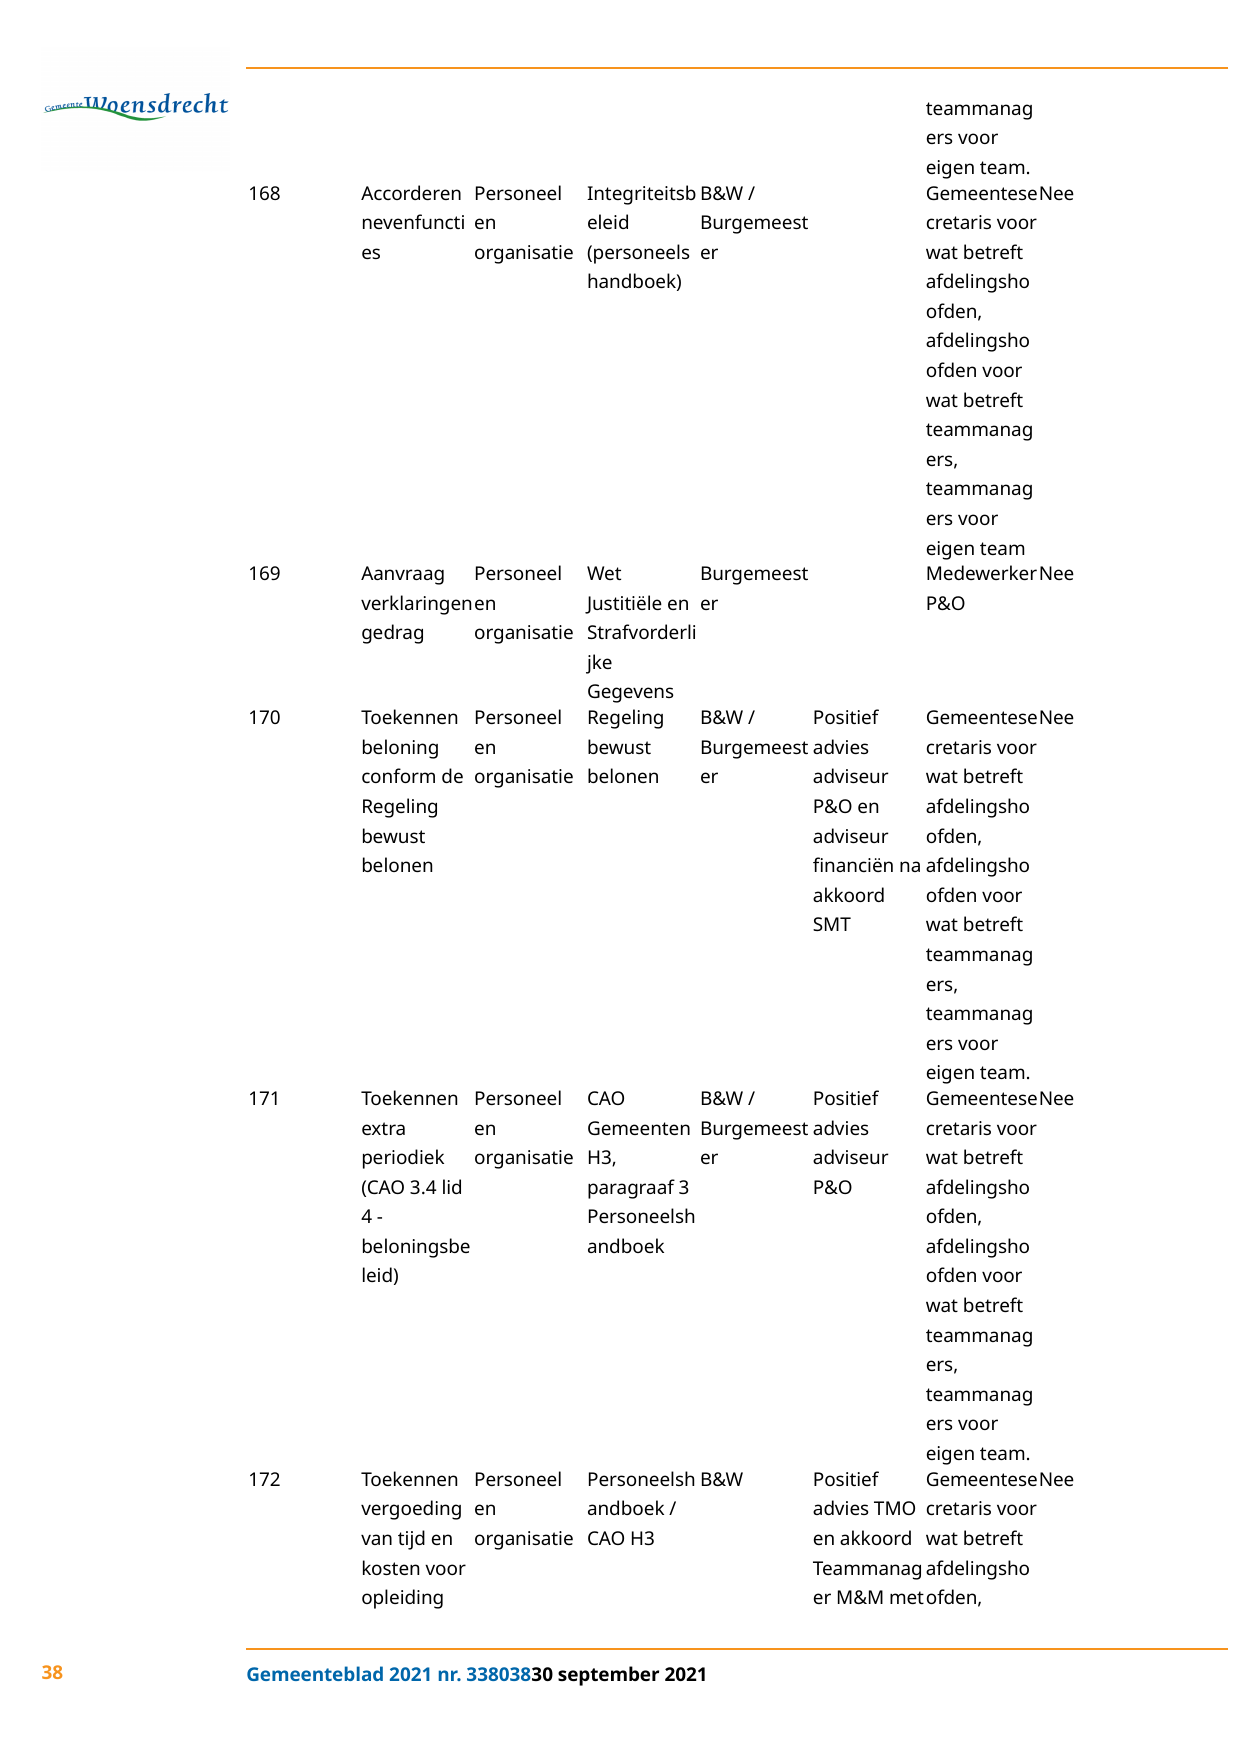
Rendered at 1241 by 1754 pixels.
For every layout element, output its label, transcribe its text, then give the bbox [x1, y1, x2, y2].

table_cell Positief advies adviseur P&O [813, 1085, 926, 1466]
table_cell B&W / Burgemeester [700, 705, 813, 1085]
table_cell Personeel en organisatie [474, 1466, 587, 1610]
table_cell [361, 95, 474, 180]
table_cell 169 [248, 560, 361, 704]
table_cell Accorderen nevenfuncties [361, 180, 474, 560]
table_cell [700, 95, 813, 180]
table_cell Nee [1039, 1466, 1152, 1610]
table_cell Toekennen vergoeding van tijd en kosten voor opleiding [361, 1466, 474, 1610]
table_cell Positief advies TMO en akkoord Teammanager M&M met [813, 1466, 926, 1610]
table_cell Nee [1039, 180, 1152, 560]
table_cell Medewerker P&O [926, 560, 1038, 704]
table_cell CAO Gemeenten H3, paragraaf 3 Personeelshandboek [587, 1085, 700, 1466]
table_cell Personeel en organisatie [474, 180, 587, 560]
table_cell Toekennen beloning conform de Regeling bewust belonen [361, 705, 474, 1085]
table_cell Nee [1039, 705, 1152, 1085]
table_cell Burgemeester [700, 560, 813, 704]
table_cell B&W / Burgemeester [700, 180, 813, 560]
table_cell [813, 560, 926, 704]
table_cell 168 [248, 180, 361, 560]
table_cell [1039, 95, 1152, 180]
table_cell Personeel en organisatie [474, 1085, 587, 1466]
table_cell 171 [248, 1085, 361, 1466]
table_cell [587, 95, 700, 180]
table_cell [813, 180, 926, 560]
table_cell Integriteitsbeleid (personeelshandboek) [587, 180, 700, 560]
table_cell Regeling bewust belonen [587, 705, 700, 1085]
table_cell 172 [248, 1466, 361, 1610]
table_cell Positief advies adviseur P&O en adviseur financiën na akkoord SMT [813, 705, 926, 1085]
table_cell teammanagers voor eigen team. [926, 95, 1038, 180]
table_cell B&W / Burgemeester [700, 1085, 813, 1466]
table_cell Gemeentesecretaris voor wat betreft afdelingshoofden, [926, 1466, 1038, 1610]
table_cell Personeelshandboek / CAO H3 [587, 1466, 700, 1610]
table_cell Aanvraag verklaringen gedrag [361, 560, 474, 704]
table_cell Toekennen extra periodiek (CAO 3.4 lid 4 - beloningsbeleid) [361, 1085, 474, 1466]
table_cell Nee [1039, 560, 1152, 704]
table_cell [813, 95, 926, 180]
table_cell Gemeentesecretaris voor wat betreft afdelingshoofden, afdelingshoofden voor wat betreft teammanagers, teammanagers voor eigen team. [926, 1085, 1038, 1466]
table_cell Nee [1039, 1085, 1152, 1466]
table_cell B&W [700, 1466, 813, 1610]
table_cell [474, 95, 587, 180]
table_cell Personeel en organisatie [474, 560, 587, 704]
picture [41, 47, 231, 172]
table_cell [248, 95, 361, 180]
table_cell Personeel en organisatie [474, 705, 587, 1085]
table_cell Gemeentesecretaris voor wat betreft afdelingshoofden, afdelingshoofden voor wat betreft teammanagers, teammanagers voor eigen team. [926, 705, 1038, 1085]
table_cell Gemeentesecretaris voor wat betreft afdelingshoofden, afdelingshoofden voor wat betreft teammanagers, teammanagers voor eigen team [926, 180, 1038, 560]
table_cell Wet Justitiële en Strafvorderlijke Gegevens [587, 560, 700, 704]
table_cell 170 [248, 705, 361, 1085]
